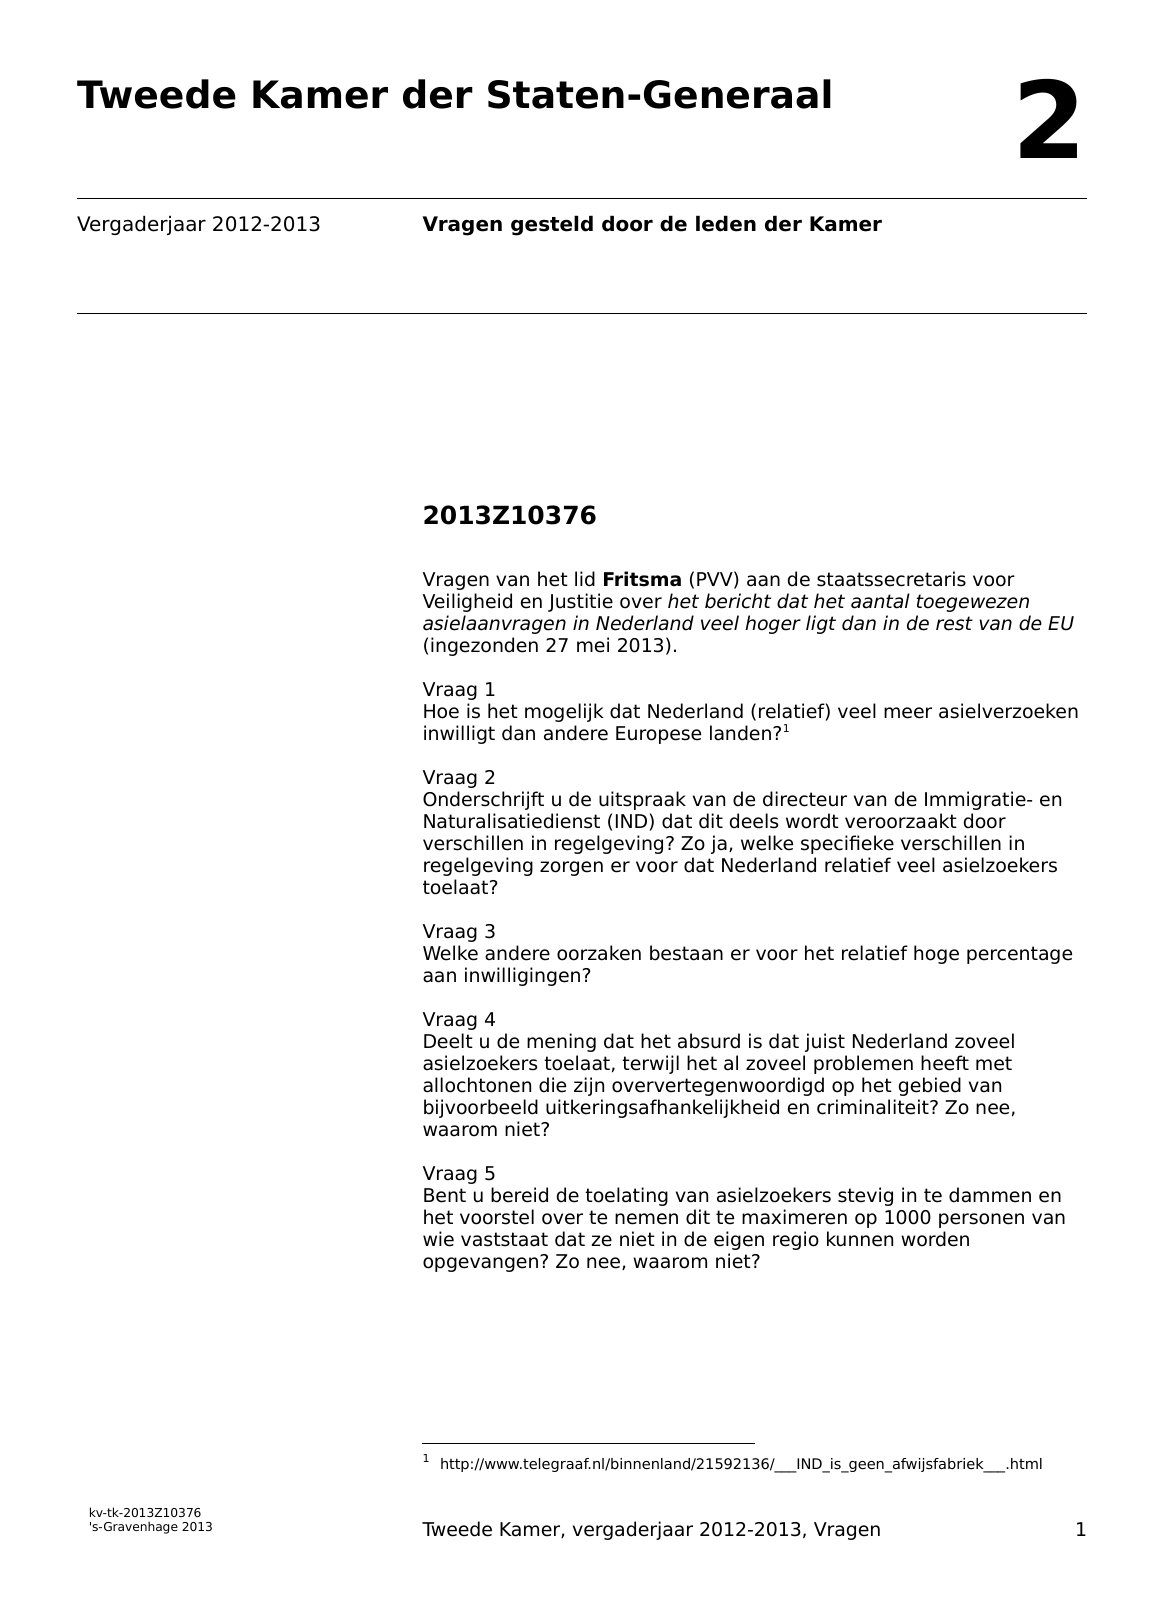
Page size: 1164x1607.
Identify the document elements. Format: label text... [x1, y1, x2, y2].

text Vraag 1 [422, 679, 1087, 701]
table_cell Vragen gesteld door de leden der Kamer [422, 199, 1087, 313]
text 2013Z10376 [422, 501, 1087, 531]
text Hoe is het mogelijk dat Nederland (relatief) veel meer asielverzoeken inwilligt dan andere Europese landen? [422, 701, 1087, 745]
text kv-tk-2013Z10376 [88, 1506, 323, 1520]
text Vraag 3 [422, 921, 1087, 943]
text http://www.telegraaf.nl/binnenland/21592136/___IND_is_geen_afwijsfabriek___.html [422, 1452, 1087, 1474]
table_cell Vergaderjaar 2012-2013 [77, 199, 422, 313]
text 's-Gravenhage 2013 [88, 1520, 323, 1534]
text Vraag 4 [422, 1009, 1087, 1031]
text Vraag 5 [422, 1163, 1087, 1185]
text Vraag 2 [422, 767, 1087, 789]
text Deelt u de mening dat het absurd is dat juist Nederland zoveel asielzoekers toelaat, terwijl het al zoveel problemen heeft met allochtonen die zijn oververtegenwoordigd op het gebied van bijvoorbeeld uitkeringsafhankelijkheid en criminaliteit? Zo nee, waarom niet? [422, 1031, 1087, 1141]
text Welke andere oorzaken bestaan er voor het relatief hoge percentage aan inwilligingen? [422, 943, 1087, 987]
text Onderschrijft u de uitspraak van de directeur van de Immigratie- en Naturalisatiedienst (IND) dat dit deels wordt veroorzaakt door verschillen in regelgeving? Zo ja, welke specifieke verschillen in regelgeving zorgen er voor dat Nederland relatief veel asielzoekers toelaat? [422, 789, 1087, 899]
table_header Tweede Kamer der Staten-Generaal [77, 59, 886, 198]
table_header 2 [886, 59, 1087, 198]
text Vragen van het lid Fritsma (PVV) aan de staatssecretaris voor Veiligheid en Justitie over het bericht dat het aantal toegewezen asielaanvragen in Nederland veel hoger ligt dan in de rest van de EU (ingezonden 27 mei 2013). [422, 569, 1087, 657]
text Bent u bereid de toelating van asielzoekers stevig in te dammen en het voorstel over te nemen dit te maximeren op 1000 personen van wie vaststaat dat ze niet in de eigen regio kunnen worden opgevangen? Zo nee, waarom niet? [422, 1185, 1087, 1273]
